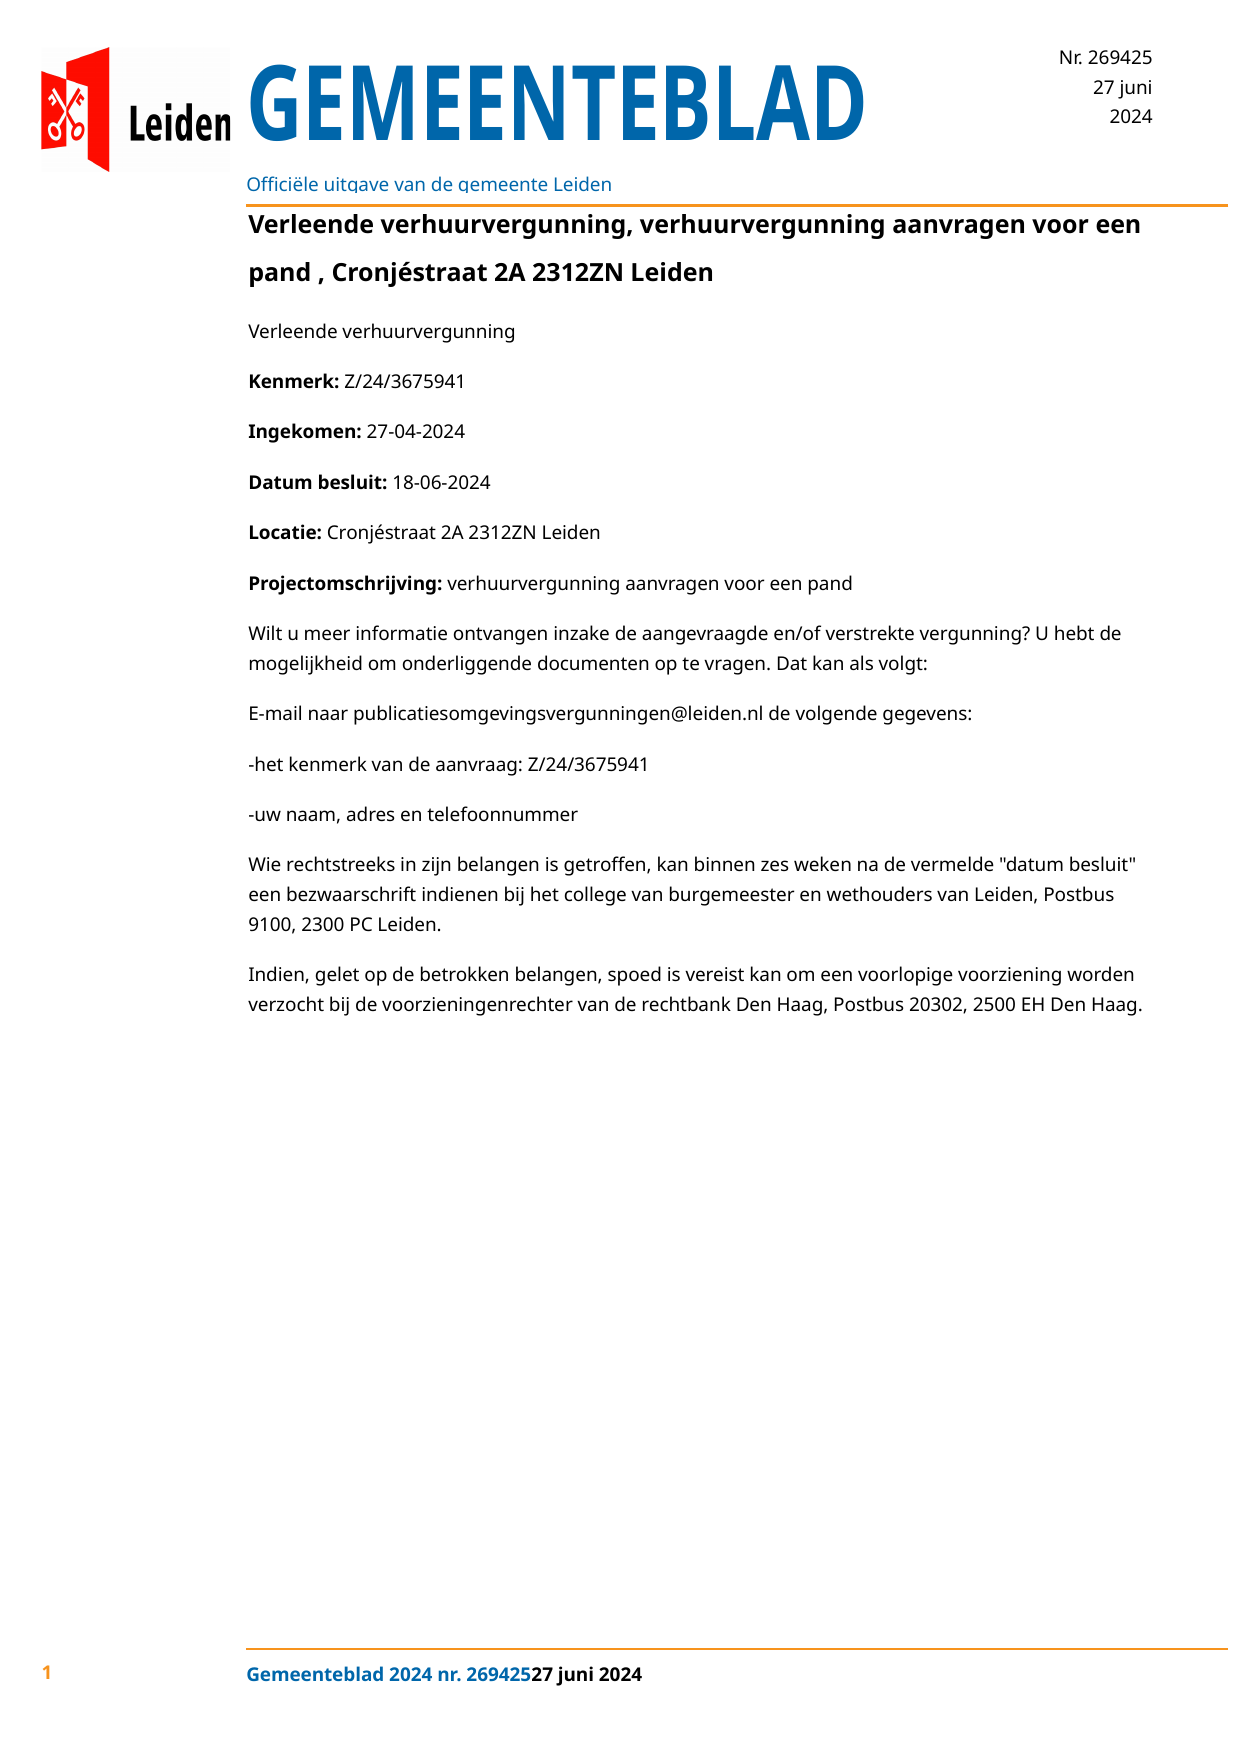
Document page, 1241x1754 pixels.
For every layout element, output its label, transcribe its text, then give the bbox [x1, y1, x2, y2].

text Datum besluit: 18-06-2024 [248, 469, 1152, 495]
text Indien, gelet op de betrokken belangen, spoed is vereist kan om een voorlopige voorziening worden verzocht bij de voorzieningenrechter van de rechtbank Den Haag, Postbus 20302, 2500 EH Den Haag. [248, 961, 1152, 1017]
picture [41, 47, 231, 172]
text Projectomschrijving: verhuurvergunning aanvragen voor een pand [248, 570, 1152, 596]
text Wilt u meer informatie ontvangen inzake de aangevraagde en/of verstrekte vergunning? U hebt de mogelijkheid om onderliggende documenten op te vragen. Dat kan als volgt: [248, 620, 1152, 676]
text -uw naam, adres en telefoonnummer [248, 801, 1152, 827]
text -het kenmerk van de aanvraag: Z/24/3675941 [248, 751, 1152, 777]
text Locatie: Cronjéstraat 2A 2312ZN Leiden [248, 519, 1152, 545]
text Verleende verhuurvergunning, verhuurvergunning aanvragen voor een pand , Cronjéstraat 2A 2312ZN Leiden [248, 207, 1152, 288]
text Kenmerk: Z/24/3675941 [248, 368, 1152, 394]
text Verleende verhuurvergunning [248, 318, 1152, 344]
text Ingekomen: 27-04-2024 [248, 419, 1152, 444]
text E-mail naar publicatiesomgevingsvergunningen@leiden.nl de volgende gegevens: [248, 700, 1152, 726]
text Wie rechtstreeks in zijn belangen is getroffen, kan binnen zes weken na de vermelde "datum besluit" een bezwaarschrift indienen bij het college van burgemeester en wethouders van Leiden, Postbus 9100, 2300 PC Leiden. [248, 852, 1152, 937]
